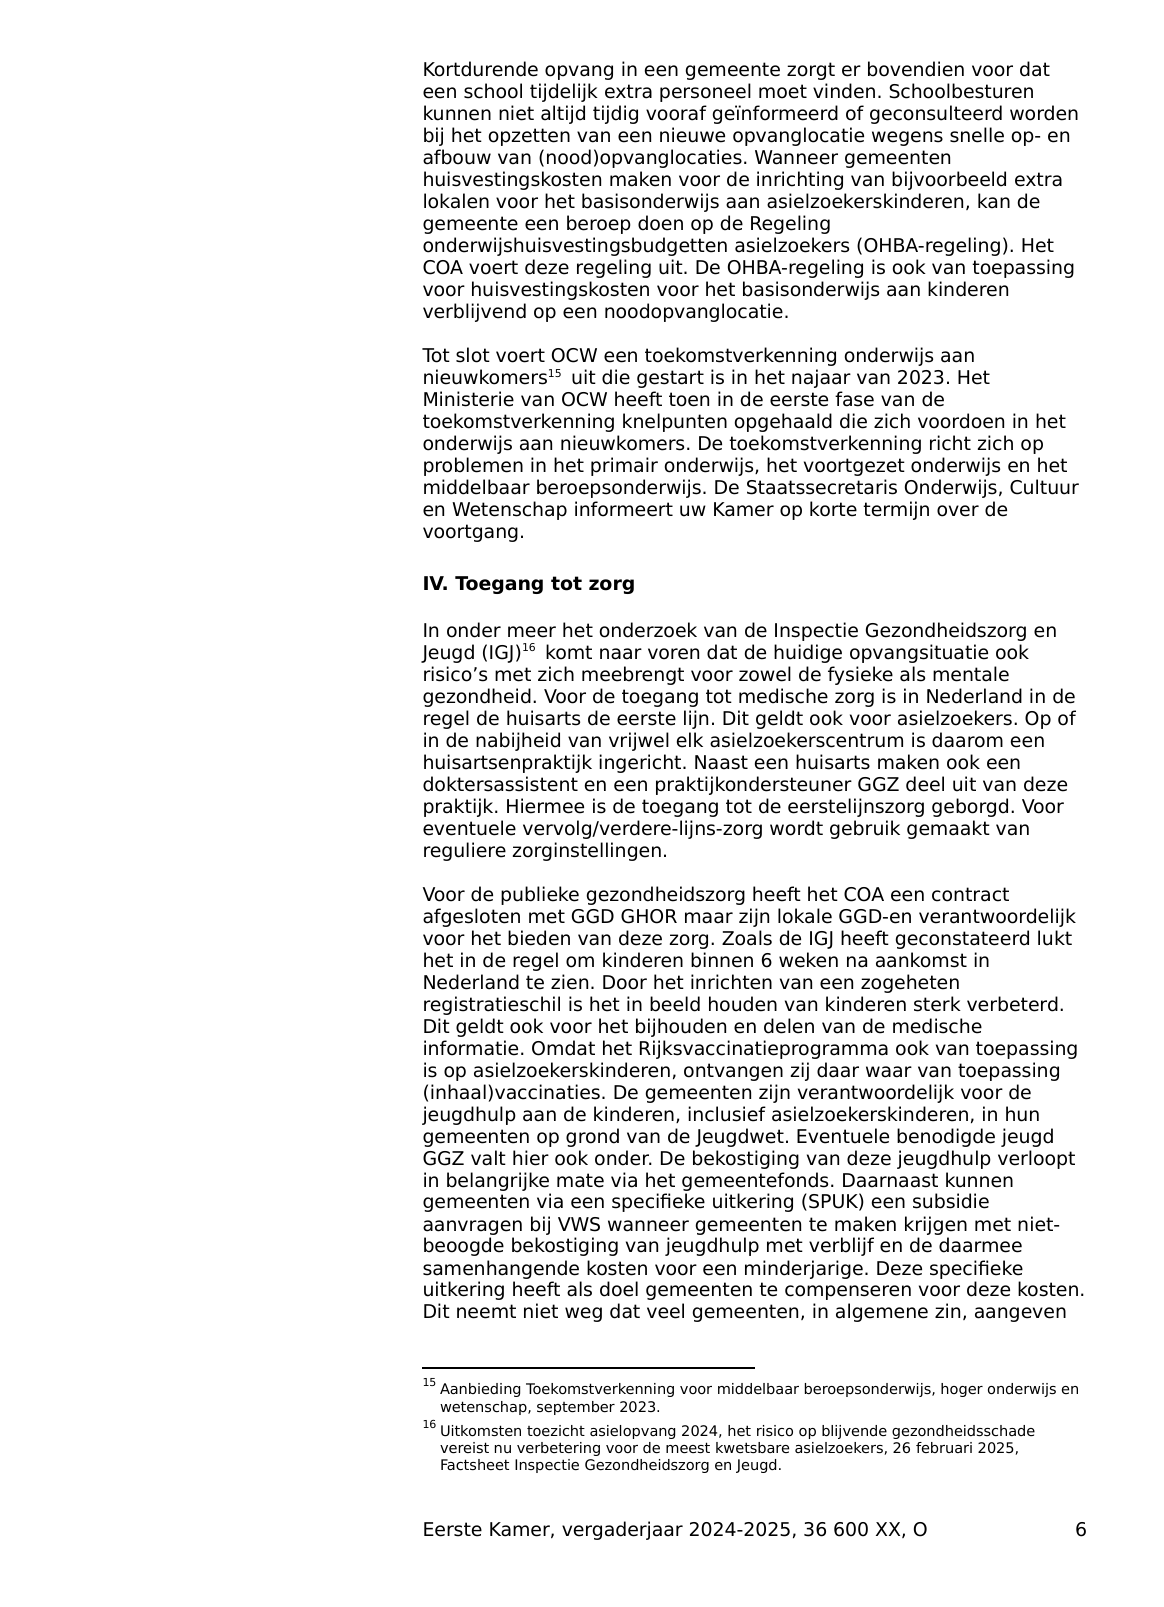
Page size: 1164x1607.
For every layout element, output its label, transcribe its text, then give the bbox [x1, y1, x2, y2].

text Voor de publieke gezondheidszorg heeft het COA een contract afgesloten met GGD GHOR maar zijn lokale GGD-en verantwoordelijk voor het bieden van deze zorg. Zoals de IGJ heeft geconstateerd lukt het in de regel om kinderen binnen 6 weken na aankomst in Nederland te zien. Door het inrichten van een zogeheten registratieschil is het in beeld houden van kinderen sterk verbeterd. Dit geldt ook voor het bijhouden en delen van de medische informatie. Omdat het Rijksvaccinatieprogramma ook van toepassing is op asielzoekerskinderen, ontvangen zij daar waar van toepassing (inhaal)vaccinaties. De gemeenten zijn verantwoordelijk voor de jeugdhulp aan de kinderen, inclusief asielzoekerskinderen, in hun gemeenten op grond van de Jeugdwet. Eventuele benodigde jeugd GGZ valt hier ook onder. De bekostiging van deze jeugdhulp verloopt in belangrijke mate via het gemeentefonds. Daarnaast kunnen gemeenten via een specifieke uitkering (SPUK) een subsidie aanvragen bij VWS wanneer gemeenten te maken krijgen met niet-beoogde bekostiging van jeugdhulp met verblijf en de daarmee samenhangende kosten voor een minderjarige. Deze specifieke uitkering heeft als doel gemeenten te compenseren voor deze kosten. Dit neemt niet weg dat veel gemeenten, in algemene zin, aangeven [422, 884, 1087, 1323]
text Tot slot voert OCW een toekomstverkenning onderwijs aan nieuwkomers uit die gestart is in het najaar van 2023. Het Ministerie van OCW heeft toen in de eerste fase van de toekomstverkenning knelpunten opgehaald die zich voordoen in het onderwijs aan nieuwkomers. De toekomstverkenning richt zich op problemen in het primair onderwijs, het voortgezet onderwijs en het middelbaar beroepsonderwijs. De Staatssecretaris Onderwijs, Cultuur en Wetenschap informeert uw Kamer op korte termijn over de voortgang. [422, 345, 1087, 543]
subtitle IV. Toegang tot zorg [422, 573, 1087, 595]
text Uitkomsten toezicht asielopvang 2024, het risico op blijvende gezondheidsschade vereist nu verbetering voor de meest kwetsbare asielzoekers, 26 februari 2025, Factsheet Inspectie Gezondheidszorg en Jeugd. [422, 1418, 1087, 1474]
text In onder meer het onderzoek van de Inspectie Gezondheidszorg en Jeugd (IGJ) komt naar voren dat de huidige opvangsituatie ook risico’s met zich meebrengt voor zowel de fysieke als mentale gezondheid. Voor de toegang tot medische zorg is in Nederland in de regel de huisarts de eerste lijn. Dit geldt ook voor asielzoekers. Op of in de nabijheid van vrijwel elk asielzoekerscentrum is daarom een huisartsenpraktijk ingericht. Naast een huisarts maken ook een doktersassistent en een praktijkondersteuner GGZ deel uit van deze praktijk. Hiermee is de toegang tot de eerstelijnszorg geborgd. Voor eventuele vervolg/verdere-lijns-zorg wordt gebruik gemaakt van reguliere zorginstellingen. [422, 620, 1087, 862]
text Kortdurende opvang in een gemeente zorgt er bovendien voor dat een school tijdelijk extra personeel moet vinden. Schoolbesturen kunnen niet altijd tijdig vooraf geïnformeerd of geconsulteerd worden bij het opzetten van een nieuwe opvanglocatie wegens snelle op- en afbouw van (nood)opvanglocaties. Wanneer gemeenten huisvestingskosten maken voor de inrichting van bijvoorbeeld extra lokalen voor het basisonderwijs aan asielzoekerskinderen, kan de gemeente een beroep doen op de Regeling onderwijshuisvestingsbudgetten asielzoekers (OHBA-regeling). Het COA voert deze regeling uit. De OHBA-regeling is ook van toepassing voor huisvestingskosten voor het basisonderwijs aan kinderen verblijvend op een noodopvanglocatie. [422, 59, 1087, 323]
text Aanbieding Toekomstverkenning voor middelbaar beroepsonderwijs, hoger onderwijs en wetenschap, september 2023. [422, 1377, 1087, 1416]
